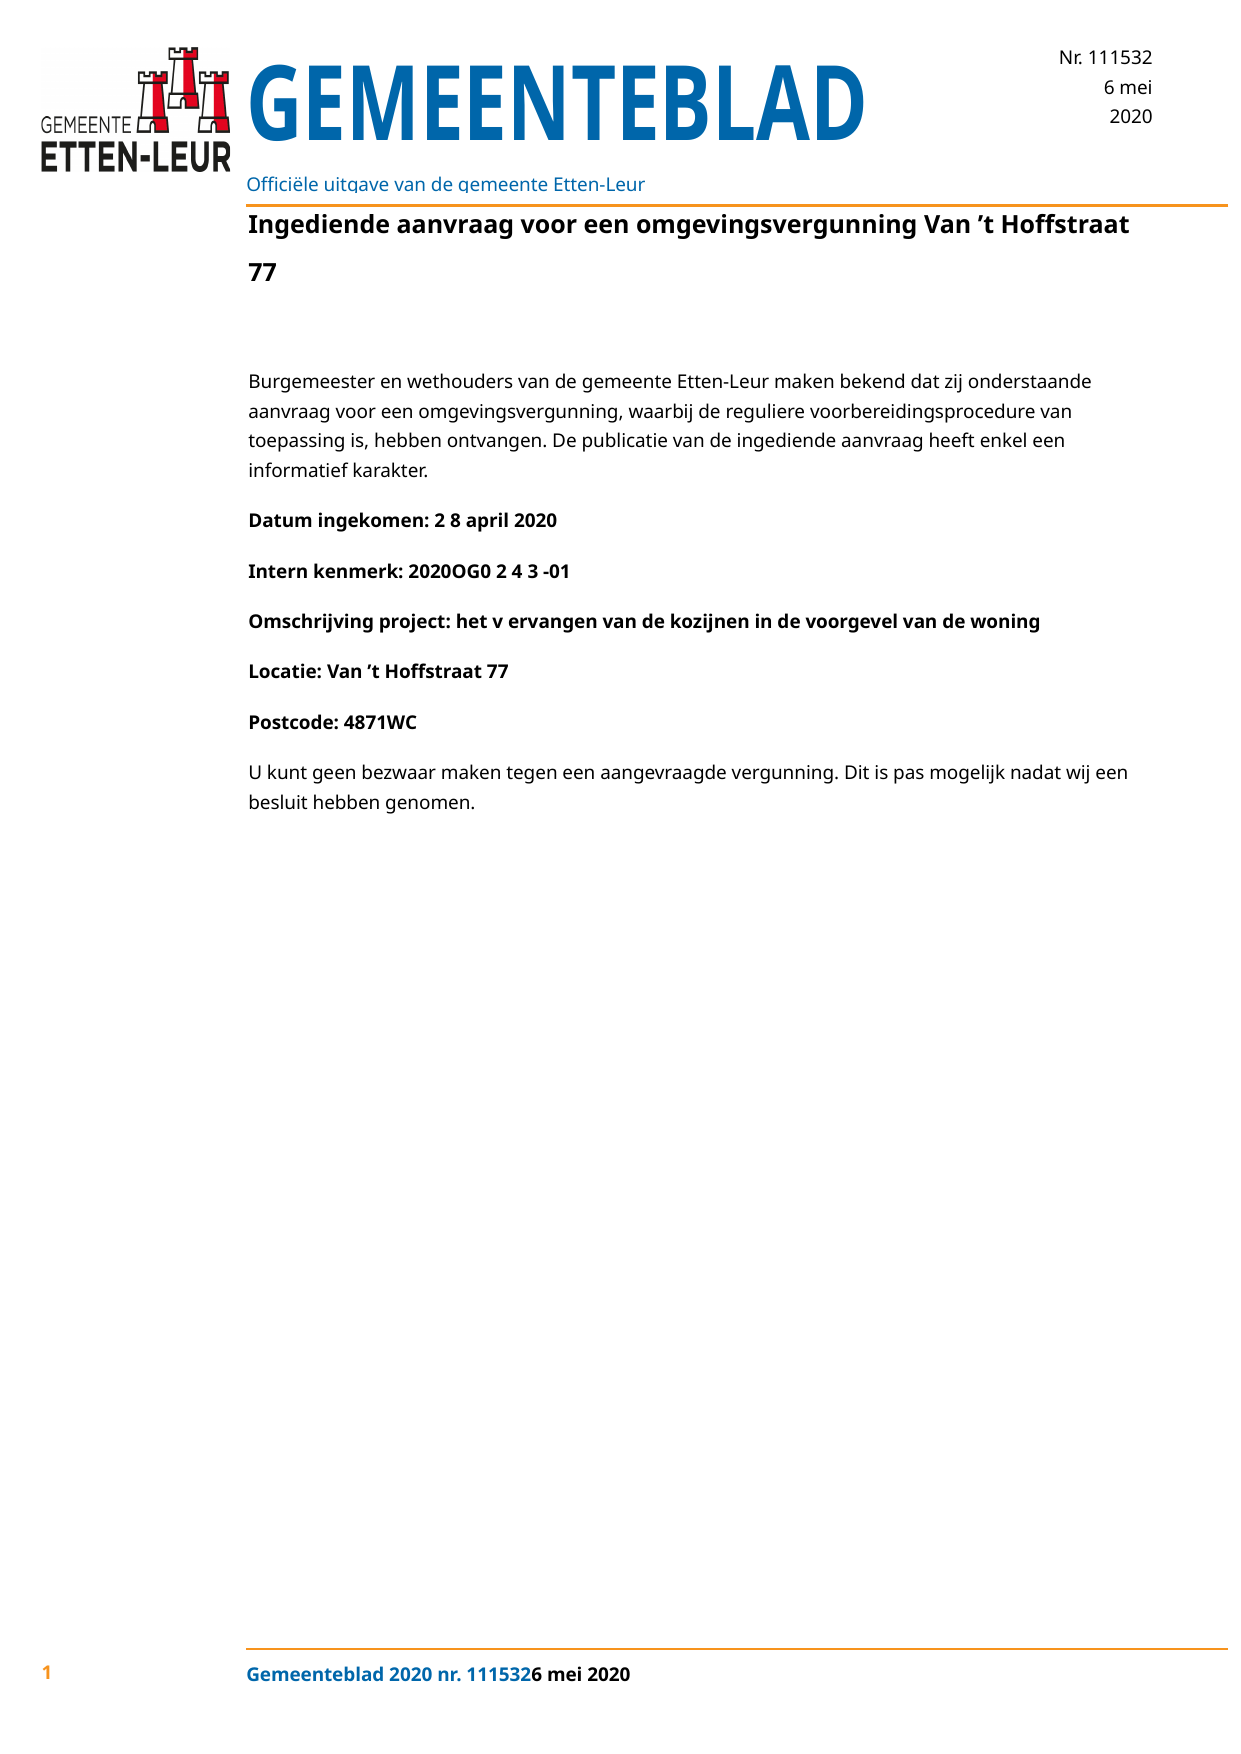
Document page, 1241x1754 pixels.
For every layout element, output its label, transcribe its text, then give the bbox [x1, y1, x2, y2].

text Postcode: 4871WC [248, 709, 1152, 735]
picture [41, 47, 231, 172]
text Burgemeester en wethouders van de gemeente Etten-Leur maken bekend dat zij onderstaande aanvraag voor een omgevingsvergunning, waarbij de reguliere voorbereidingsprocedure van toepassing is, hebben ontvangen. De publicatie van de ingediende aanvraag heeft enkel een informatief karakter. [248, 368, 1152, 483]
text U kunt geen bezwaar maken tegen een aangevraagde vergunning. Dit is pas mogelijk nadat wij een besluit hebben genomen. [248, 759, 1152, 815]
text Locatie: Van ’t Hoffstraat 77 [248, 659, 1152, 684]
text Intern kenmerk: 2020OG0 2 4 3 -01 [248, 558, 1152, 584]
text Datum ingekomen: 2 8 april 2020 [248, 507, 1152, 533]
text Ingediende aanvraag voor een omgevingsvergunning Van ’t Hoffstraat 77 [248, 207, 1152, 288]
text Omschrijving project: het v ervangen van de kozijnen in de voorgevel van de woning [248, 608, 1152, 634]
